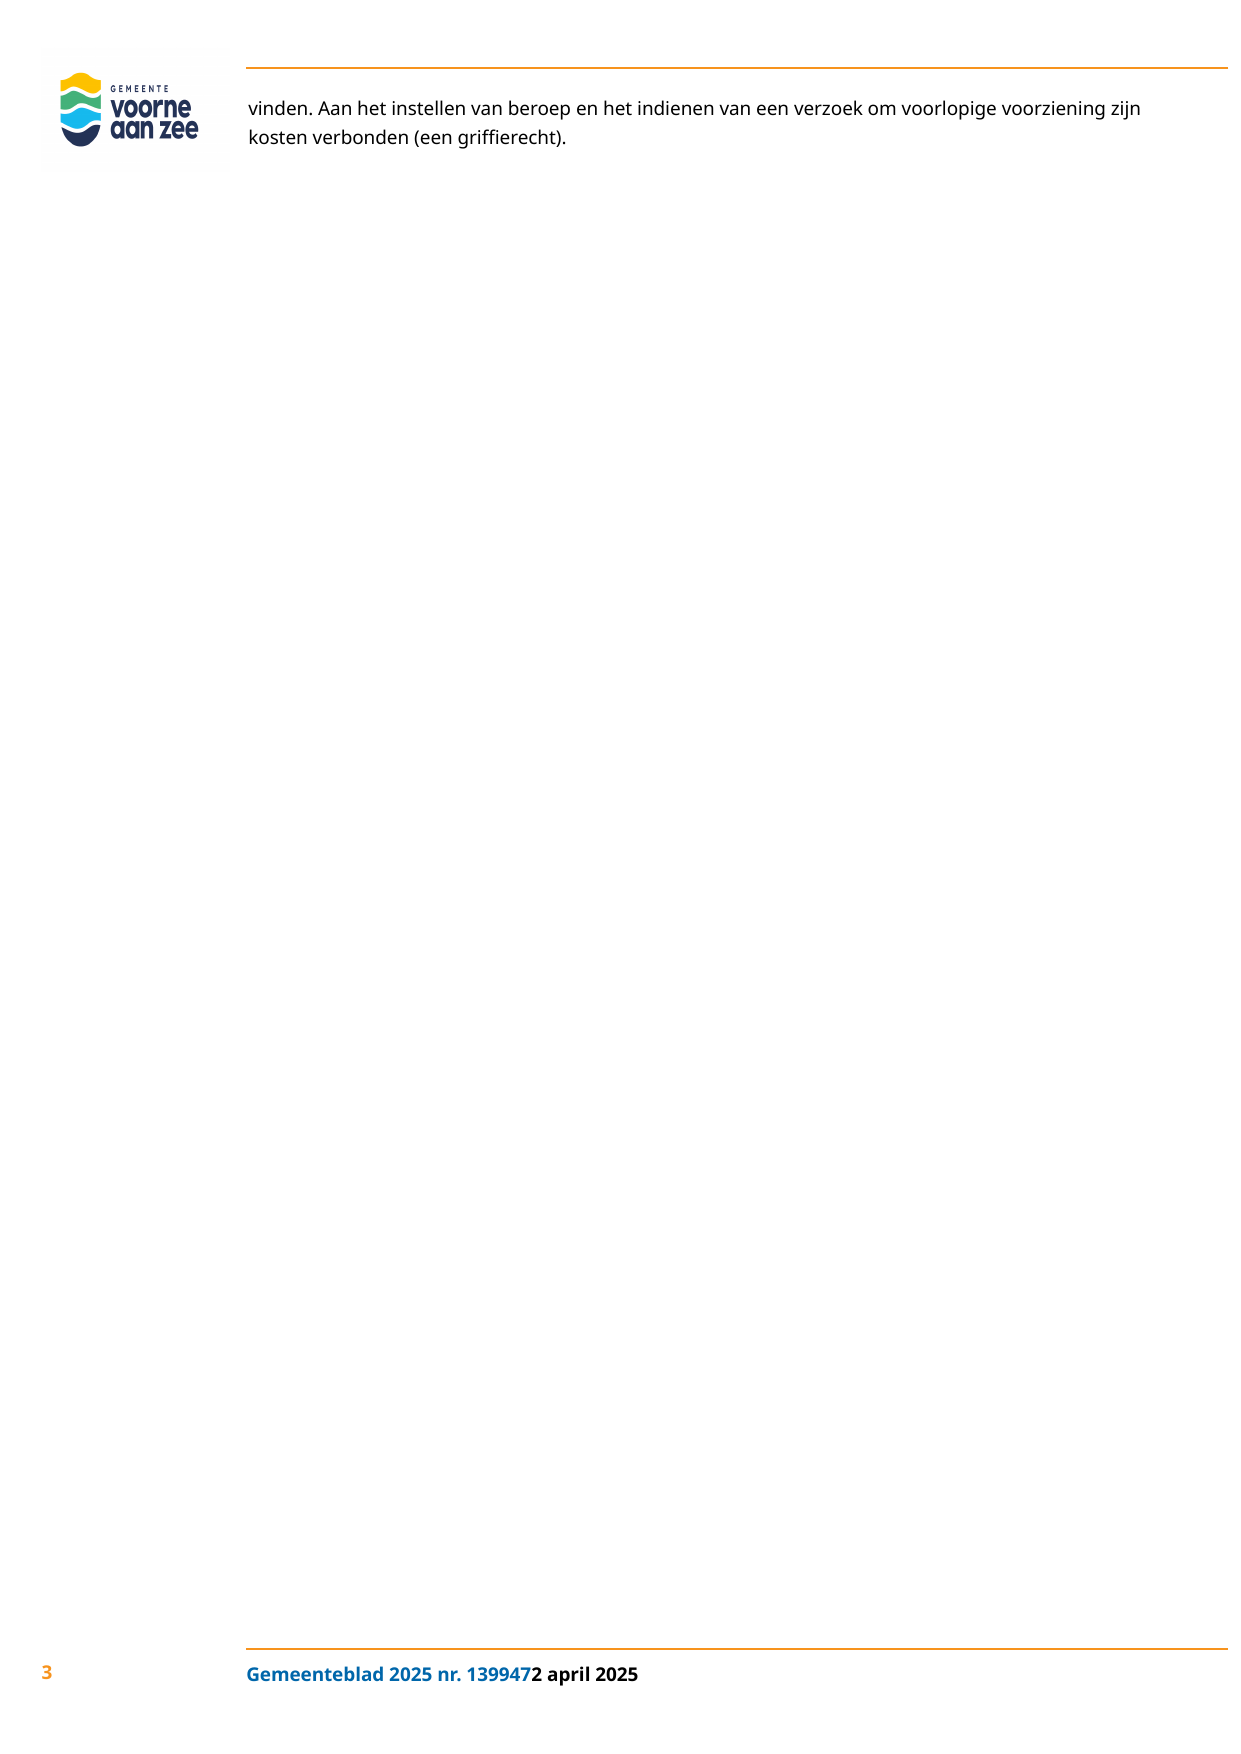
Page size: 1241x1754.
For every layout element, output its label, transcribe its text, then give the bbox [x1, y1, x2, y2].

text vinden. Aan het instellen van beroep en het indienen van een verzoek om voorlopige voorziening zijn kosten verbonden (een griffierecht). [248, 95, 1152, 150]
picture [41, 47, 231, 172]
